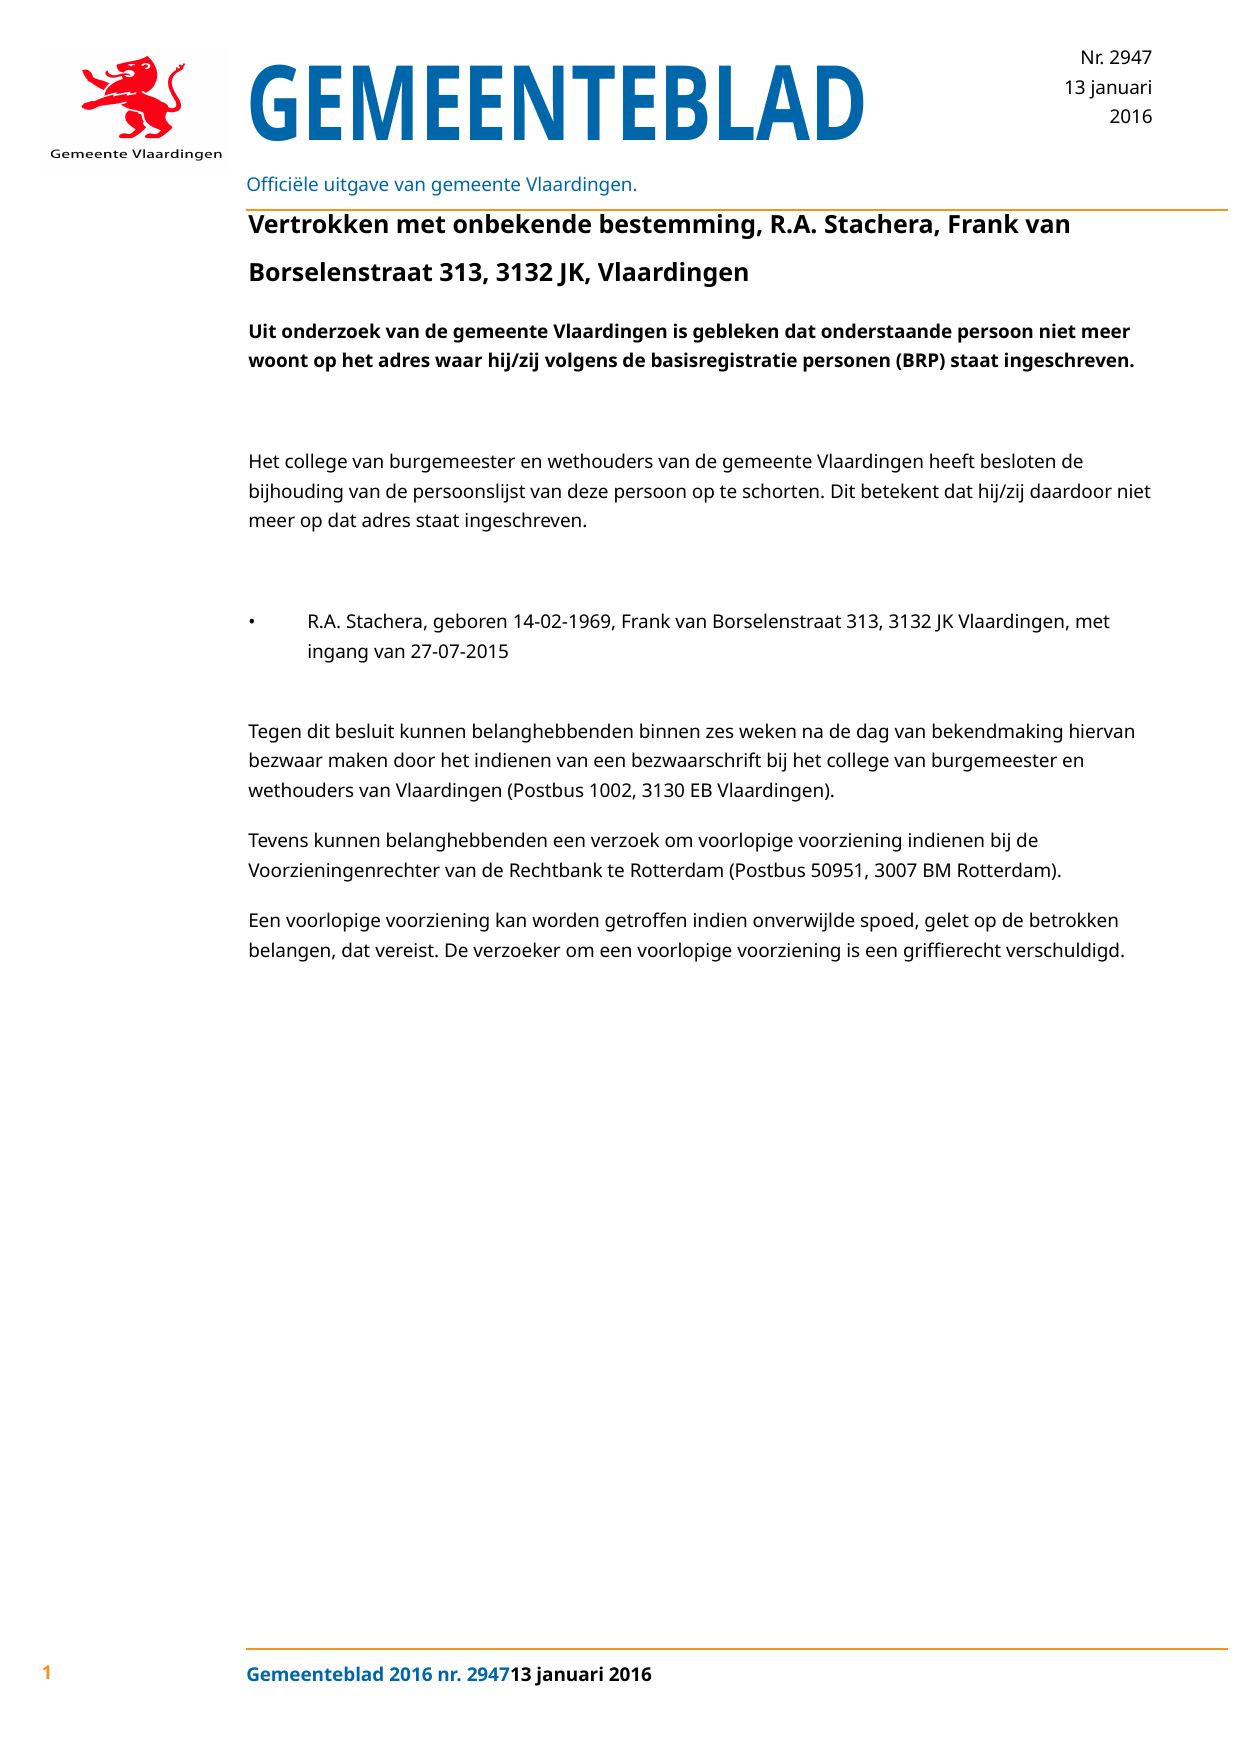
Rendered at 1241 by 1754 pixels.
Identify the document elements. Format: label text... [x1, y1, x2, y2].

text Tevens kunnen belanghebbenden een verzoek om voorlopige voorziening indienen bij de Voorzieningenrechter van de Rechtbank te Rotterdam (Postbus 50951, 3007 BM Rotterdam). [248, 827, 1152, 883]
text Een voorlopige voorziening kan worden getroffen indien onverwijlde spoed, gelet op de betrokken belangen, dat vereist. De verzoeker om een voorlopige voorziening is een griffierecht verschuldigd. [248, 907, 1152, 963]
picture [41, 47, 231, 172]
text Het college van burgemeester en wethouders van de gemeente Vlaardingen heeft besloten de bijhouding van de persoonslijst van deze persoon op te schorten. Dit betekent dat hij/zij daardoor niet meer op dat adres staat ingeschreven. [248, 448, 1152, 533]
text Uit onderzoek van de gemeente Vlaardingen is gebleken dat onderstaande persoon niet meer woont op het adres waar hij/zij volgens de basisregistratie personen (BRP) staat ingeschreven. [248, 318, 1152, 373]
text Vertrokken met onbekende bestemming, R.A. Stachera, Frank van Borselenstraat 313, 3132 JK, Vlaardingen [248, 211, 1152, 288]
text Tegen dit besluit kunnen belanghebbenden binnen zes weken na de dag van bekendmaking hiervan bezwaar maken door het indienen van een bezwaarschrift bij het college van burgemeester en wethouders van Vlaardingen (Postbus 1002, 3130 EB Vlaardingen). [248, 718, 1152, 803]
list R.A. Stachera, geboren 14-02-1969, Frank van Borselenstraat 313, 3132 JK Vlaardingen, met ingang van 27-07-2015 [248, 608, 1152, 664]
